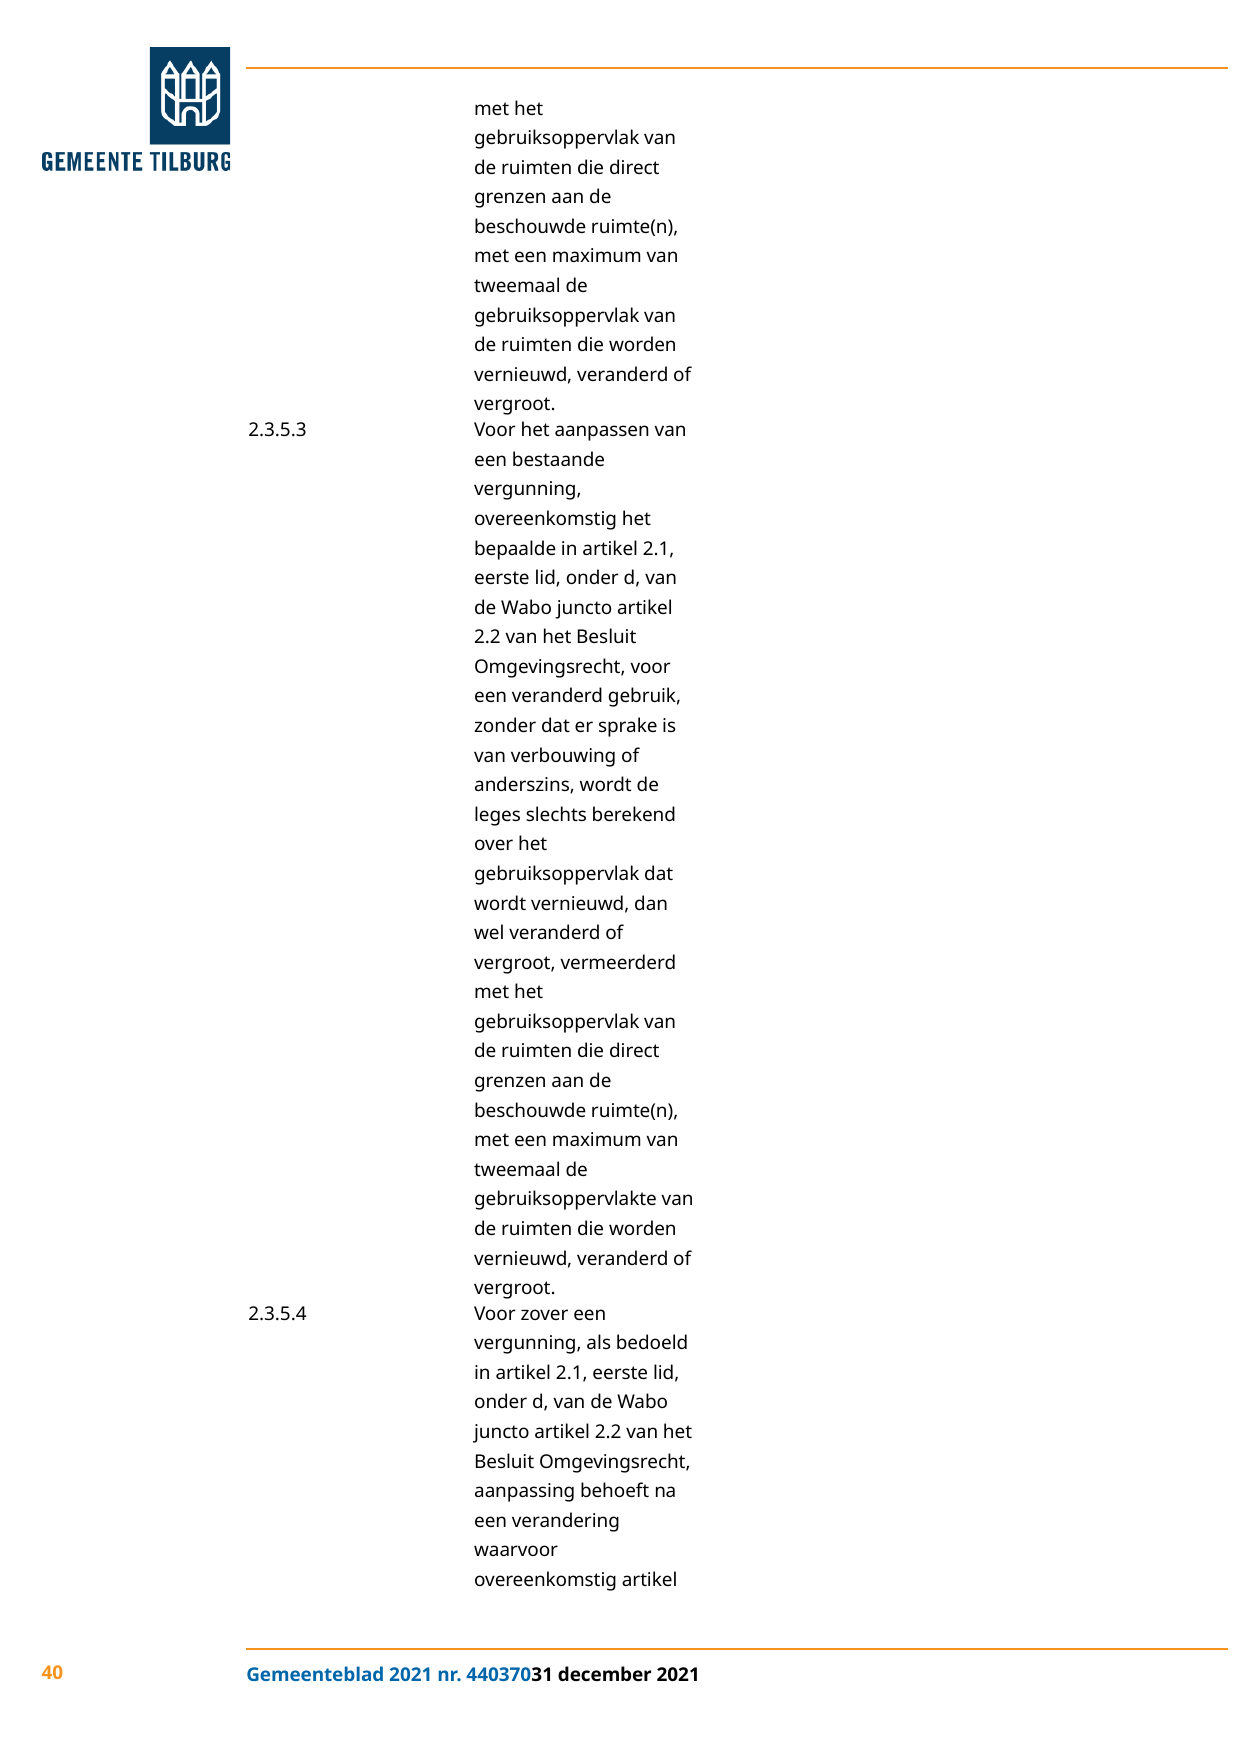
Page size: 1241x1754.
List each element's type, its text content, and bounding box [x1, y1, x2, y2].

table_cell [248, 95, 474, 416]
table_cell [926, 416, 1152, 1300]
table_cell 2.3.5.3 [248, 416, 474, 1300]
table_cell Voor het aanpassen van een bestaande vergunning, overeenkomstig het bepaalde in artikel 2.1, eerste lid, onder d, van de Wabo juncto artikel 2.2 van het Besluit Omgevingsrecht, voor een veranderd gebruik, zonder dat er sprake is van verbouwing of anderszins, wordt de leges slechts berekend over het gebruiksoppervlak dat wordt vernieuwd, dan wel veranderd of vergroot, vermeerderd met het gebruiksoppervlak van de ruimten die direct grenzen aan de beschouwde ruimte(n), met een maximum van tweemaal de gebruiksoppervlakte van de ruimten die worden vernieuwd, veranderd of vergroot. [474, 416, 700, 1300]
table_cell [700, 95, 926, 416]
table_cell [700, 416, 926, 1300]
table_cell [700, 1300, 926, 1592]
table_cell [926, 1300, 1152, 1592]
table_cell 2.3.5.4 [248, 1300, 474, 1592]
table_cell [926, 95, 1152, 416]
table_cell Voor zover een vergunning, als bedoeld in artikel 2.1, eerste lid, onder d, van de Wabo juncto artikel 2.2 van het Besluit Omgevingsrecht, aanpassing behoeft na een verandering waarvoor overeenkomstig artikel [474, 1300, 700, 1592]
picture [41, 47, 231, 172]
table_cell met het gebruiksoppervlak van de ruimten die direct grenzen aan de beschouwde ruimte(n), met een maximum van tweemaal de gebruiksoppervlak van de ruimten die worden vernieuwd, veranderd of vergroot. [474, 95, 700, 416]
